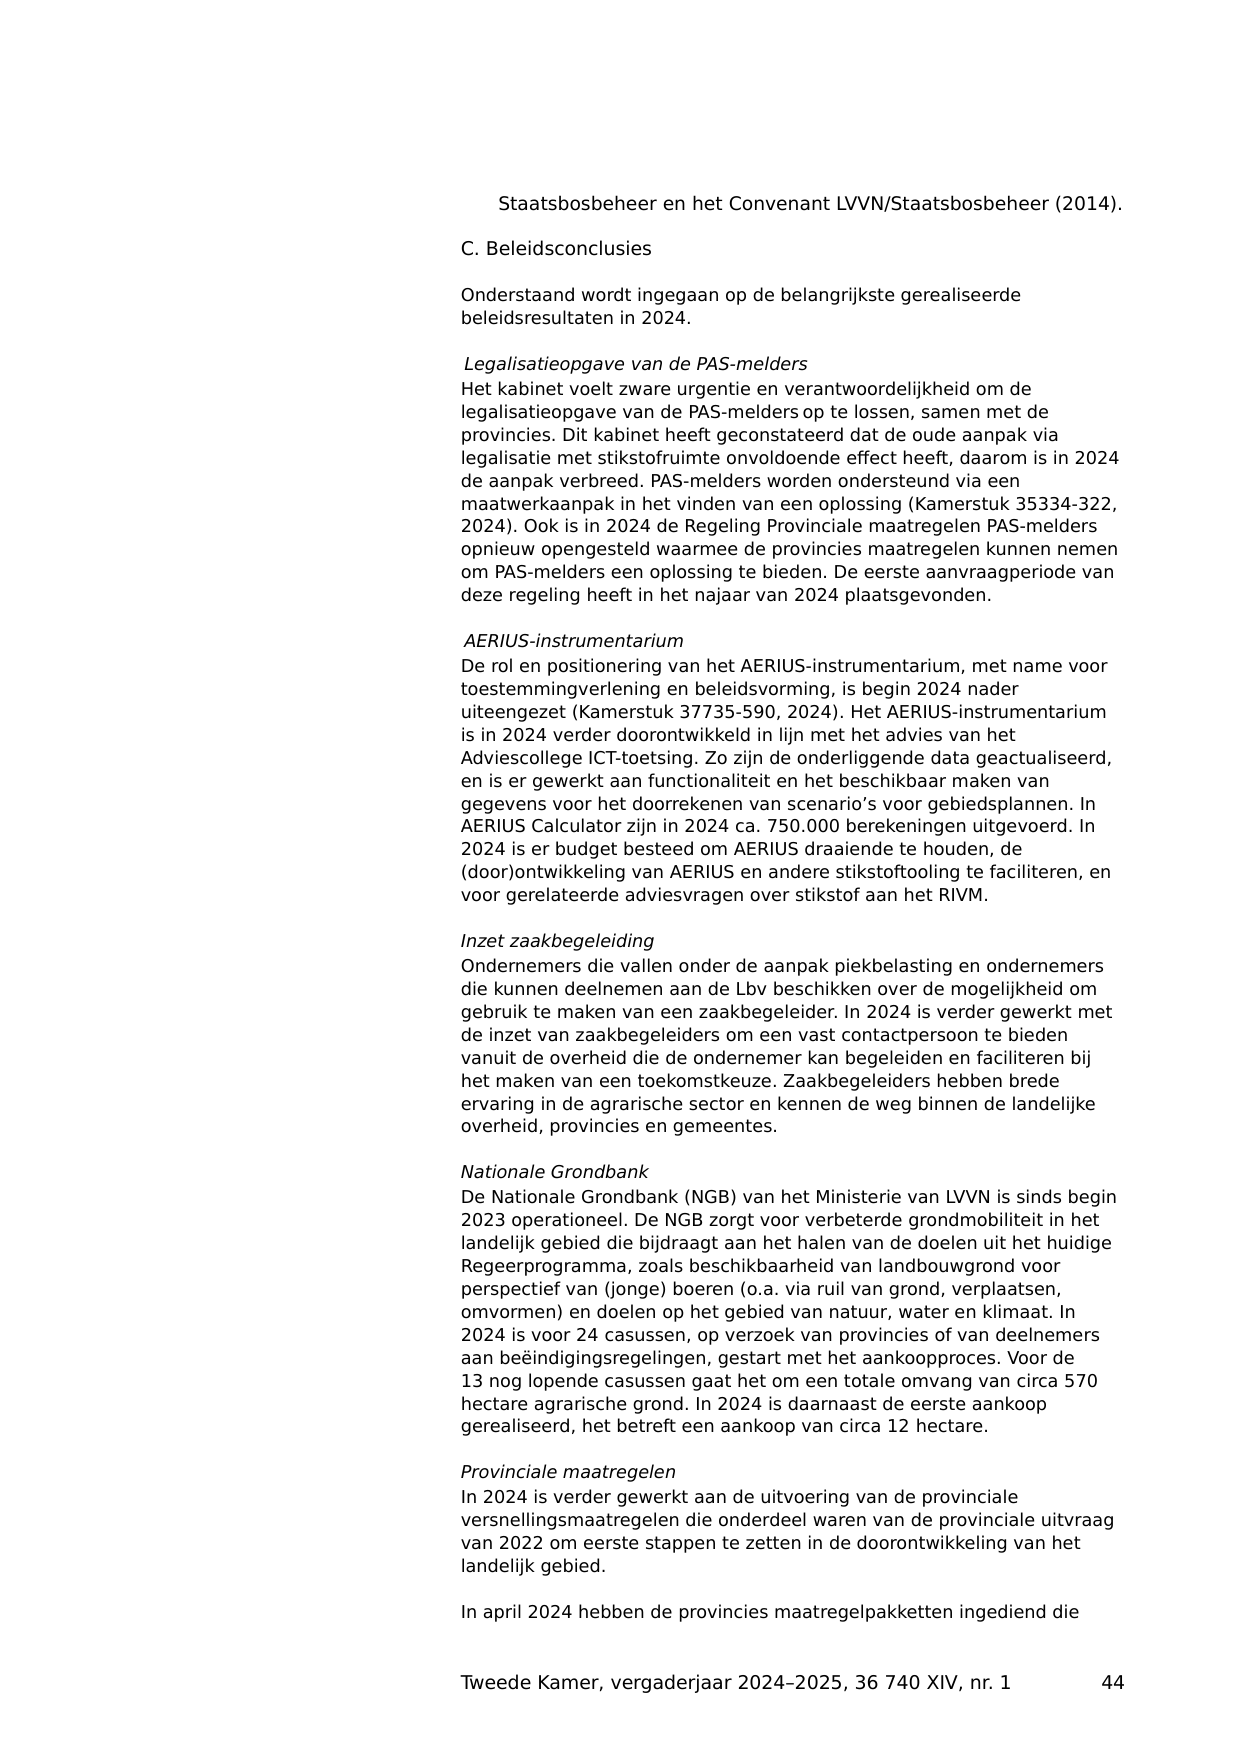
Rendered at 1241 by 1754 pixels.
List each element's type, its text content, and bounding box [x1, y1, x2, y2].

text De Nationale Grondbank (NGB) van het Ministerie van LVVN is sinds begin 2023 operationeel. De NGB zorgt voor verbeterde grondmobiliteit in het landelijk gebied die bijdraagt aan het halen van de doelen uit het huidige Regeerprogramma, zoals beschikbaarheid van landbouwgrond voor perspectief van (jonge) boeren (o.a. via ruil van grond, verplaatsen, omvormen) en doelen op het gebied van natuur, water en klimaat. In 2024 is voor 24 casussen, op verzoek van provincies of van deelnemers aan beëindigingsregelingen, gestart met het aankoopproces. Voor de 13 nog lopende casussen gaat het om een totale omvang van circa 570 hectare agrarische grond. In 2024 is daarnaast de eerste aankoop gerealiseerd, het betreft een aankoop van circa 12 hectare. [461, 1185, 1125, 1437]
text Ondernemers die vallen onder de aanpak piekbelasting en ondernemers die kunnen deelnemen aan de Lbv beschikken over de mogelĳkheid om gebruik te maken van een zaakbegeleider. In 2024 is verder gewerkt met de inzet van zaakbegeleiders om een vast contactpersoon te bieden vanuit de overheid die de ondernemer kan begeleiden en faciliteren bĳ het maken van een toekomstkeuze. Zaakbegeleiders hebben brede ervaring in de agrarische sector en kennen de weg binnen de landelijke overheid, provincies en gemeentes. [461, 954, 1125, 1137]
list Staatsbosbeheer en het Convenant LVVN/Staatsbosbeheer (2014). [461, 191, 1125, 216]
text Provinciale maatregelen [461, 1460, 1125, 1483]
text AERIUS-instrumentarium [461, 629, 1125, 652]
text Onderstaand wordt ingegaan op de belangrijkste gerealiseerde beleidsresultaten in 2024. [461, 283, 1125, 329]
text In 2024 is verder gewerkt aan de uitvoering van de provinciale versnellingsmaatregelen die onderdeel waren van de provinciale uitvraag van 2022 om eerste stappen te zetten in de doorontwikkeling van het landelijk gebied. [461, 1485, 1125, 1577]
text De rol en positionering van het AERIUS-instrumentarium, met name voor toestemmingverlening en beleidsvorming, is begin 2024 nader uiteengezet (Kamerstuk 37735-590, 2024). Het AERIUS-instrumentarium is in 2024 verder doorontwikkeld in lijn met het advies van het Adviescollege ICT-toetsing. Zo zijn de onderliggende data geactualiseerd, en is er gewerkt aan functionaliteit en het beschikbaar maken van gegevens voor het doorrekenen van scenario’s voor gebiedsplannen. In AERIUS Calculator zijn in 2024 ca. 750.000 berekeningen uitgevoerd. In 2024 is er budget besteed om AERIUS draaiende te houden, de (door)ontwikkeling van AERIUS en andere stikstoftooling te faciliteren, en voor gerelateerde adviesvragen over stikstof aan het RIVM. [461, 654, 1125, 906]
text Het kabinet voelt zware urgentie en verantwoordelijkheid om de legalisatieopgave van de PAS-melders op te lossen, samen met de provincies. Dit kabinet heeft geconstateerd dat de oude aanpak via legalisatie met stikstofruimte onvoldoende effect heeft, daarom is in 2024 de aanpak verbreed. PAS-melders worden ondersteund via een maatwerkaanpak in het vinden van een oplossing (Kamerstuk 35334-322, 2024). Ook is in 2024 de Regeling Provinciale maatregelen PAS-melders opnieuw opengesteld waarmee de provincies maatregelen kunnen nemen om PAS-melders een oplossing te bieden. De eerste aanvraagperiode van deze regeling heeft in het najaar van 2024 plaatsgevonden. [461, 377, 1125, 606]
text Nationale Grondbank [461, 1160, 1125, 1183]
title C. Beleidsconclusies [461, 238, 1125, 260]
text Legalisatieopgave van de PAS-melders [461, 352, 1125, 375]
text In april 2024 hebben de provincies maatregelpakketten ingediend die [461, 1600, 1125, 1623]
text Inzet zaakbegeleiding [461, 929, 1125, 952]
